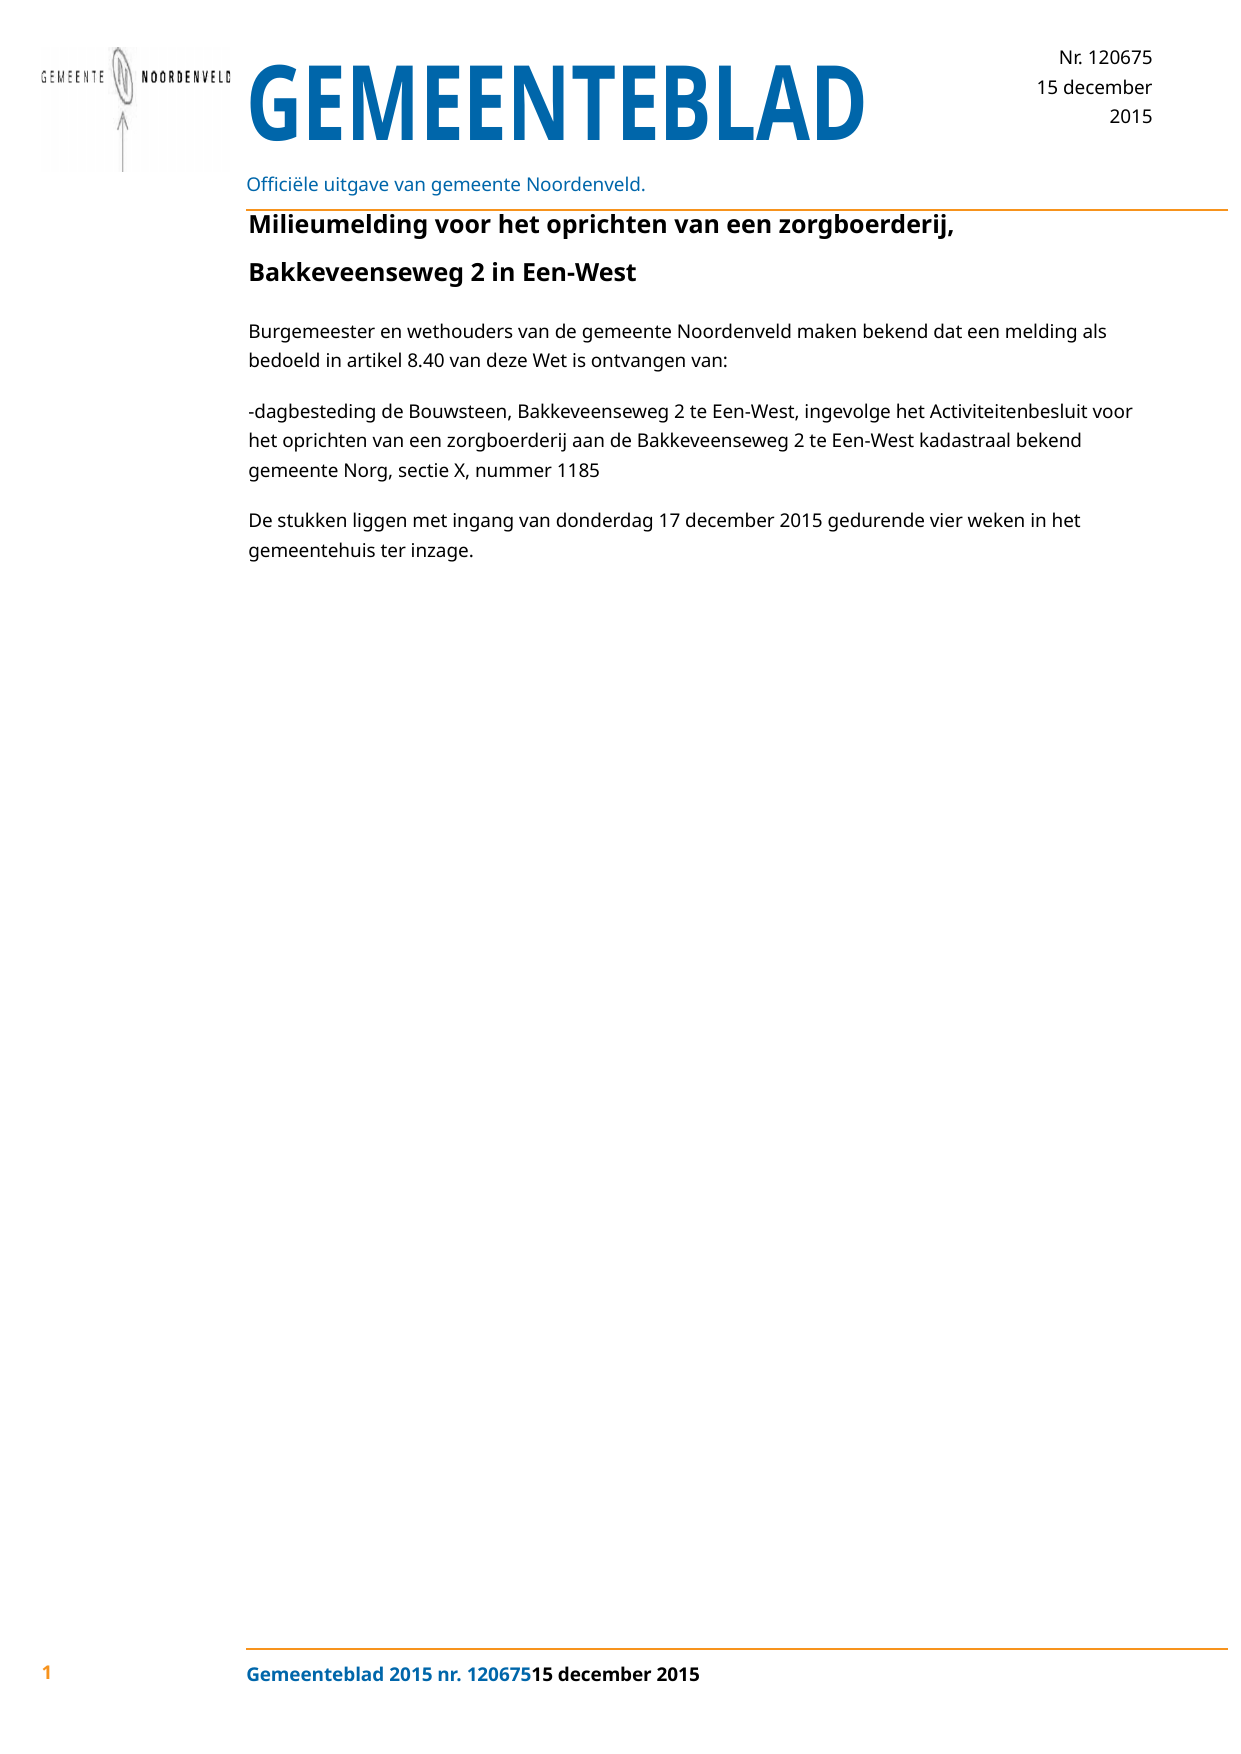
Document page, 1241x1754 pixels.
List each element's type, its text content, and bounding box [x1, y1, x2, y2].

text De stukken liggen met ingang van donderdag 17 december 2015 gedurende vier weken in het gemeentehuis ter inzage. [248, 507, 1152, 563]
picture [41, 47, 231, 172]
text Milieumelding voor het oprichten van een zorgboerderij, Bakkeveenseweg 2 in Een-West [248, 211, 1152, 288]
text -dagbesteding de Bouwsteen, Bakkeveenseweg 2 te Een-West, ingevolge het Activiteitenbesluit voor het oprichten van een zorgboerderij aan de Bakkeveenseweg 2 te Een-West kadastraal bekend gemeente Norg, sectie X, nummer 1185 [248, 398, 1152, 483]
text Burgemeester en wethouders van de gemeente Noordenveld maken bekend dat een melding als bedoeld in artikel 8.40 van deze Wet is ontvangen van: [248, 318, 1152, 373]
